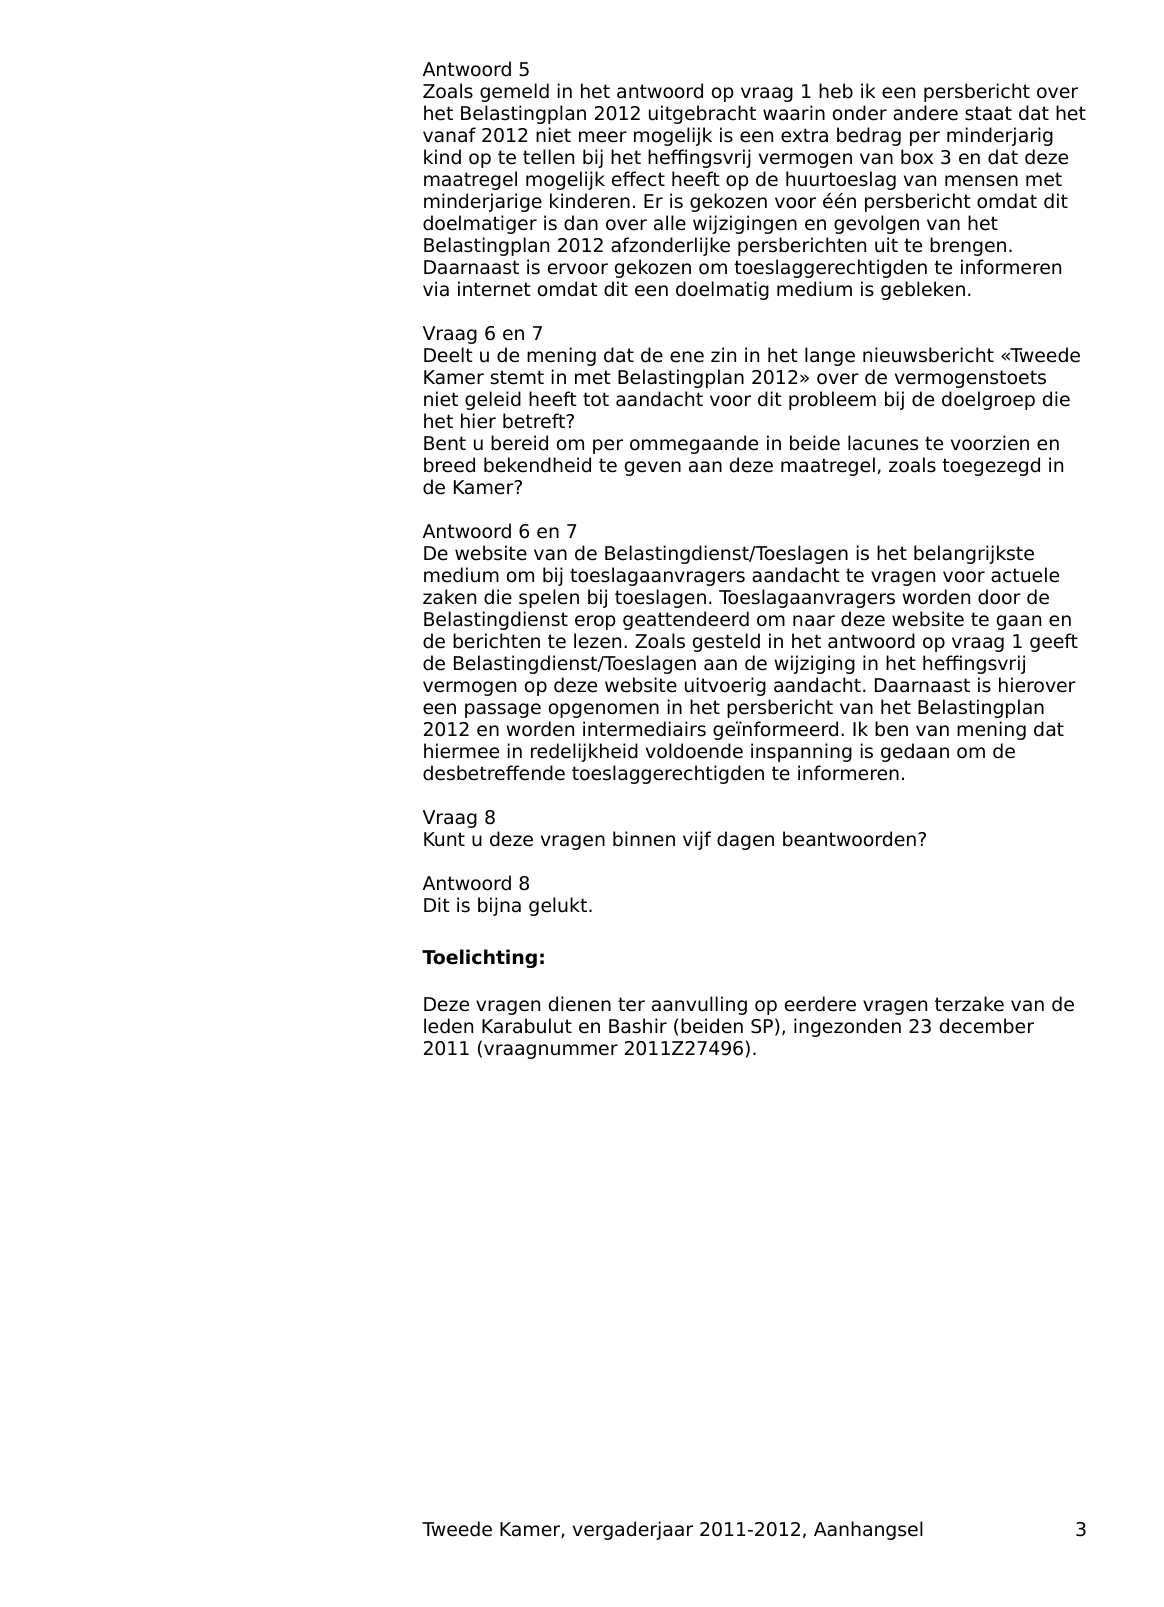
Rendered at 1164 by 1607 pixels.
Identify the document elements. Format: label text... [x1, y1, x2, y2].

text Antwoord 5 [422, 59, 1087, 81]
text Zoals gemeld in het antwoord op vraag 1 heb ik een persbericht over het Belastingplan 2012 uitgebracht waarin onder andere staat dat het vanaf 2012 niet meer mogelijk is een extra bedrag per minderjarig kind op te tellen bij het heffingsvrij vermogen van box 3 en dat deze maatregel mogelijk effect heeft op de huurtoeslag van mensen met minderjarige kinderen. Er is gekozen voor één persbericht omdat dit doelmatiger is dan over alle wijzigingen en gevolgen van het Belastingplan 2012 afzonderlijke persberichten uit te brengen. Daarnaast is ervoor gekozen om toeslaggerechtigden te informeren via internet omdat dit een doelmatig medium is gebleken. [422, 81, 1087, 301]
text Vraag 8 [422, 807, 1087, 829]
text Deze vragen dienen ter aanvulling op eerdere vragen terzake van de leden Karabulut en Bashir (beiden SP), ingezonden 23 december 2011 (vraagnummer 2011Z27496). [422, 994, 1087, 1060]
text Dit is bijna gelukt. [422, 895, 1087, 917]
text Bent u bereid om per ommegaande in beide lacunes te voorzien en breed bekendheid te geven aan deze maatregel, zoals toegezegd in de Kamer? [422, 433, 1087, 499]
text Deelt u de mening dat de ene zin in het lange nieuwsbericht «Tweede Kamer stemt in met Belastingplan 2012» over de vermogenstoets niet geleid heeft tot aandacht voor dit probleem bij de doelgroep die het hier betreft? [422, 345, 1087, 433]
text De website van de Belastingdienst/Toeslagen is het belangrijkste medium om bij toeslagaanvragers aandacht te vragen voor actuele zaken die spelen bij toeslagen. Toeslagaanvragers worden door de Belastingdienst erop geattendeerd om naar deze website te gaan en de berichten te lezen. Zoals gesteld in het antwoord op vraag 1 geeft de Belastingdienst/Toeslagen aan de wijziging in het heffingsvrij vermogen op deze website uitvoerig aandacht. Daarnaast is hierover een passage opgenomen in het persbericht van het Belastingplan 2012 en worden intermediairs geïnformeerd. Ik ben van mening dat hiermee in redelijkheid voldoende inspanning is gedaan om de desbetreffende toeslaggerechtigden te informeren. [422, 543, 1087, 785]
subtitle Toelichting: [422, 947, 1087, 969]
text Kunt u deze vragen binnen vijf dagen beantwoorden? [422, 829, 1087, 851]
text Antwoord 6 en 7 [422, 521, 1087, 543]
text Vraag 6 en 7 [422, 323, 1087, 345]
text Antwoord 8 [422, 873, 1087, 895]
